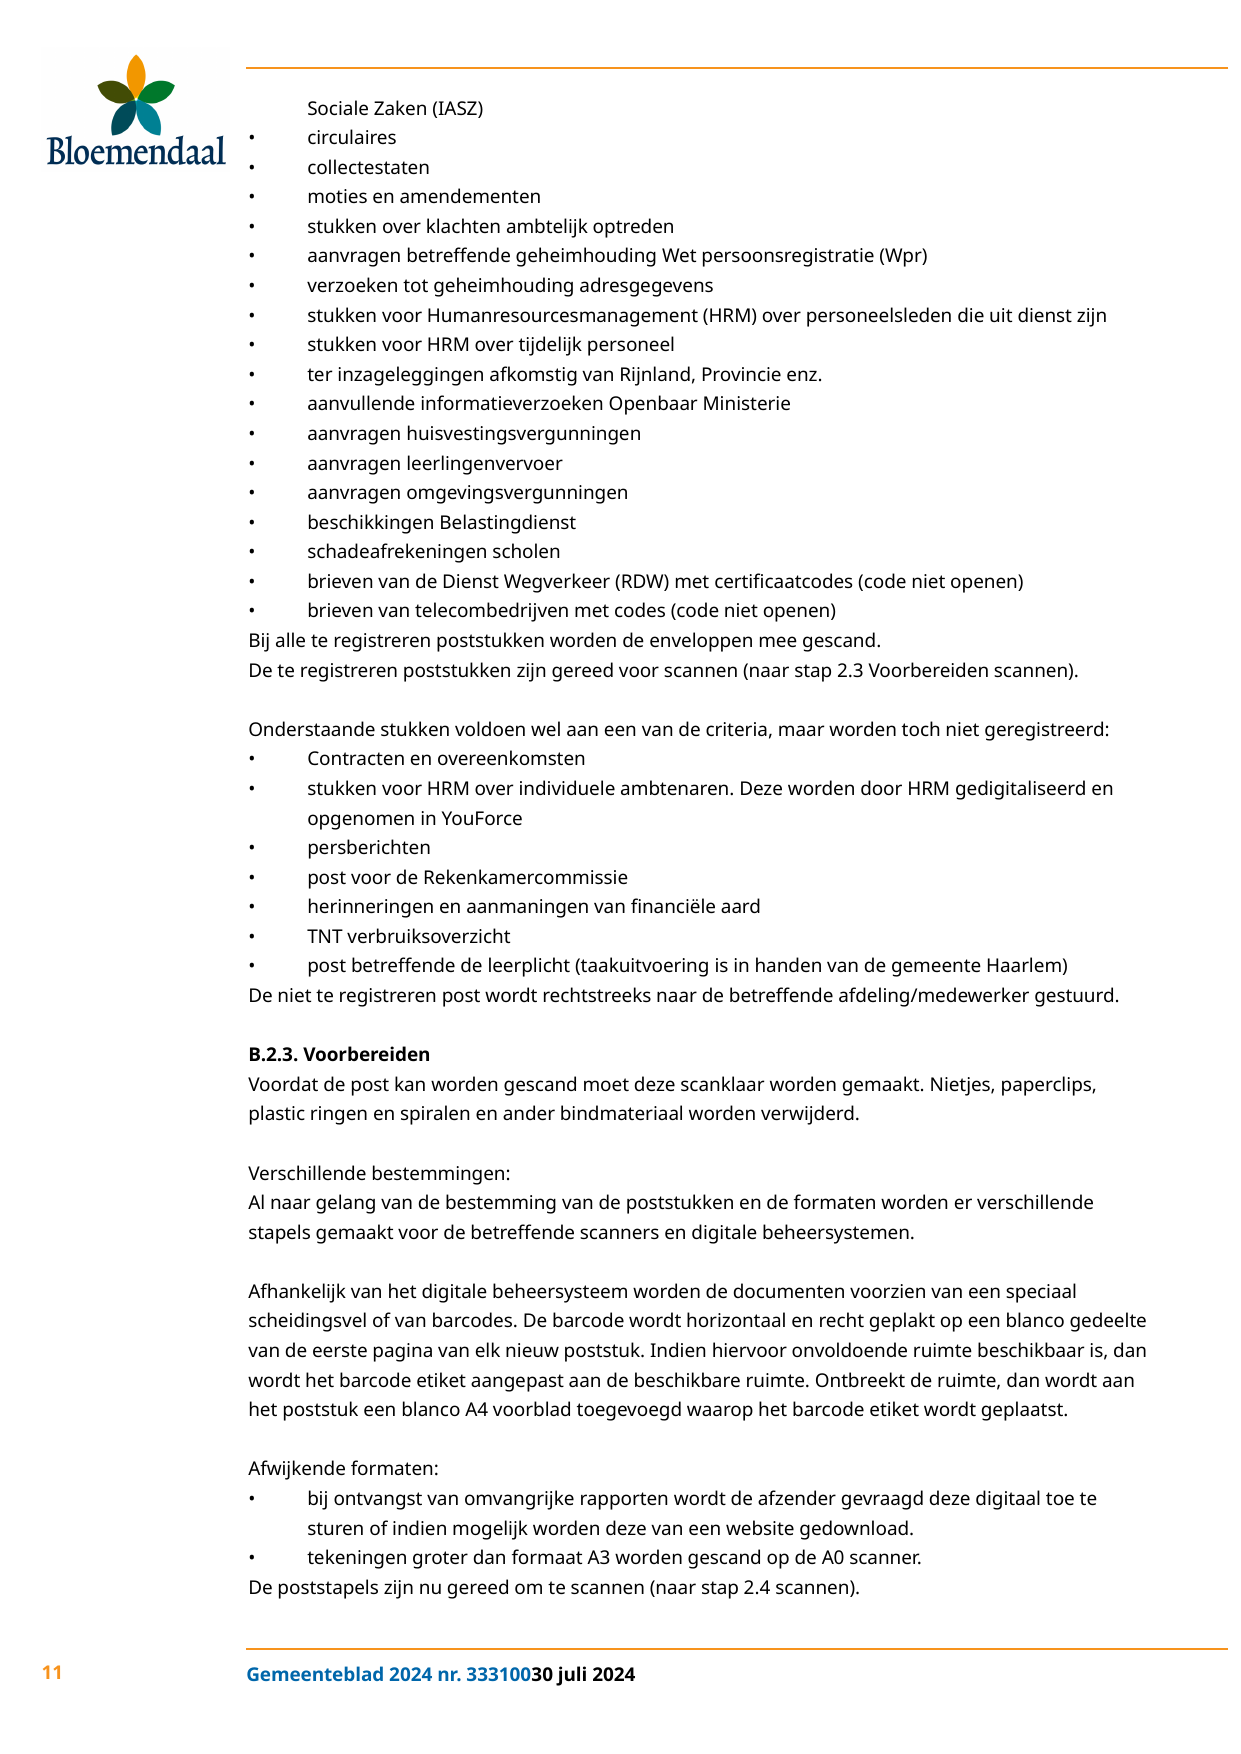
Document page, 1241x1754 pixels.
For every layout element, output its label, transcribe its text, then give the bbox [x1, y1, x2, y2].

text Bij alle te registreren poststukken worden de enveloppen mee gescand. [248, 627, 1152, 653]
list Sociale Zaken (IASZ) [248, 95, 1152, 121]
picture [41, 47, 231, 172]
list persberichten [248, 834, 1152, 860]
text Onderstaande stukken voldoen wel aan een van de criteria, maar worden toch niet geregistreerd: [248, 716, 1152, 742]
list stukken voor HRM over tijdelijk personeel [248, 331, 1152, 357]
list brieven van de Dienst Wegverkeer (RDW) met certificaatcodes (code niet openen) [248, 568, 1152, 594]
list aanvragen omgevingsvergunningen [248, 479, 1152, 505]
list aanvragen betreffende geheimhouding Wet persoonsregistratie (Wpr) [248, 243, 1152, 268]
list TNT verbruiksoverzicht [248, 923, 1152, 949]
list herinneringen en aanmaningen van financiële aard [248, 893, 1152, 919]
list stukken voor HRM over individuele ambtenaren. Deze worden door HRM gedigitaliseerd en opgenomen in YouForce [248, 775, 1152, 831]
list beschikkingen Belastingdienst [248, 509, 1152, 535]
list circulaires [248, 124, 1152, 150]
list schadeafrekeningen scholen [248, 538, 1152, 564]
text Al naar gelang van de bestemming van de poststukken en de formaten worden er verschillende stapels gemaakt voor de betreffende scanners en digitale beheersystemen. [248, 1189, 1152, 1245]
list aanvragen huisvestingsvergunningen [248, 420, 1152, 446]
text De niet te registreren post wordt rechtstreeks naar de betreffende afdeling/medewerker gestuurd. [248, 982, 1152, 1008]
list stukken voor Humanresourcesmanagement (HRM) over personeelsleden die uit dienst zijn [248, 302, 1152, 328]
list tekeningen groter dan formaat A3 worden gescand op de A0 scanner. [248, 1544, 1152, 1570]
list verzoeken tot geheimhouding adresgegevens [248, 272, 1152, 298]
text De te registreren poststukken zijn gereed voor scannen (naar stap 2.3 Voorbereiden scannen). [248, 657, 1152, 683]
text Voordat de post kan worden gescand moet deze scanklaar worden gemaakt. Nietjes, paperclips, plastic ringen en spiralen en ander bindmateriaal worden verwijderd. [248, 1071, 1152, 1126]
text Verschillende bestemmingen: [248, 1160, 1152, 1186]
list post voor de Rekenkamercommissie [248, 864, 1152, 890]
list brieven van telecombedrijven met codes (code niet openen) [248, 598, 1152, 623]
list bij ontvangst van omvangrijke rapporten wordt de afzender gevraagd deze digitaal toe te sturen of indien mogelijk worden deze van een website gedownload. [248, 1485, 1152, 1541]
list aanvullende informatieverzoeken Openbaar Ministerie [248, 391, 1152, 416]
text Afhankelijk van het digitale beheersysteem worden de documenten voorzien van een speciaal scheidingsvel of van barcodes. De barcode wordt horizontaal en recht geplakt op een blanco gedeelte van de eerste pagina van elk nieuw poststuk. Indien hiervoor onvoldoende ruimte beschikbaar is, dan wordt het barcode etiket aangepast aan de beschikbare ruimte. Ontbreekt de ruimte, dan wordt aan het poststuk een blanco A4 voorblad toegevoegd waarop het barcode etiket wordt geplaatst. [248, 1278, 1152, 1422]
text Afwijkende formaten: [248, 1456, 1152, 1481]
list stukken over klachten ambtelijk optreden [248, 213, 1152, 239]
list ter inzageleggingen afkomstig van Rijnland, Provincie enz. [248, 361, 1152, 387]
list post betreffende de leerplicht (taakuitvoering is in handen van de gemeente Haarlem) [248, 953, 1152, 978]
list moties en amendementen [248, 183, 1152, 209]
list collectestaten [248, 154, 1152, 180]
list aanvragen leerlingenvervoer [248, 450, 1152, 476]
text B.2.3. Voorbereiden [248, 1041, 1152, 1067]
list Contracten en overeenkomsten [248, 746, 1152, 771]
text De poststapels zijn nu gereed om te scannen (naar stap 2.4 scannen). [248, 1574, 1152, 1600]
